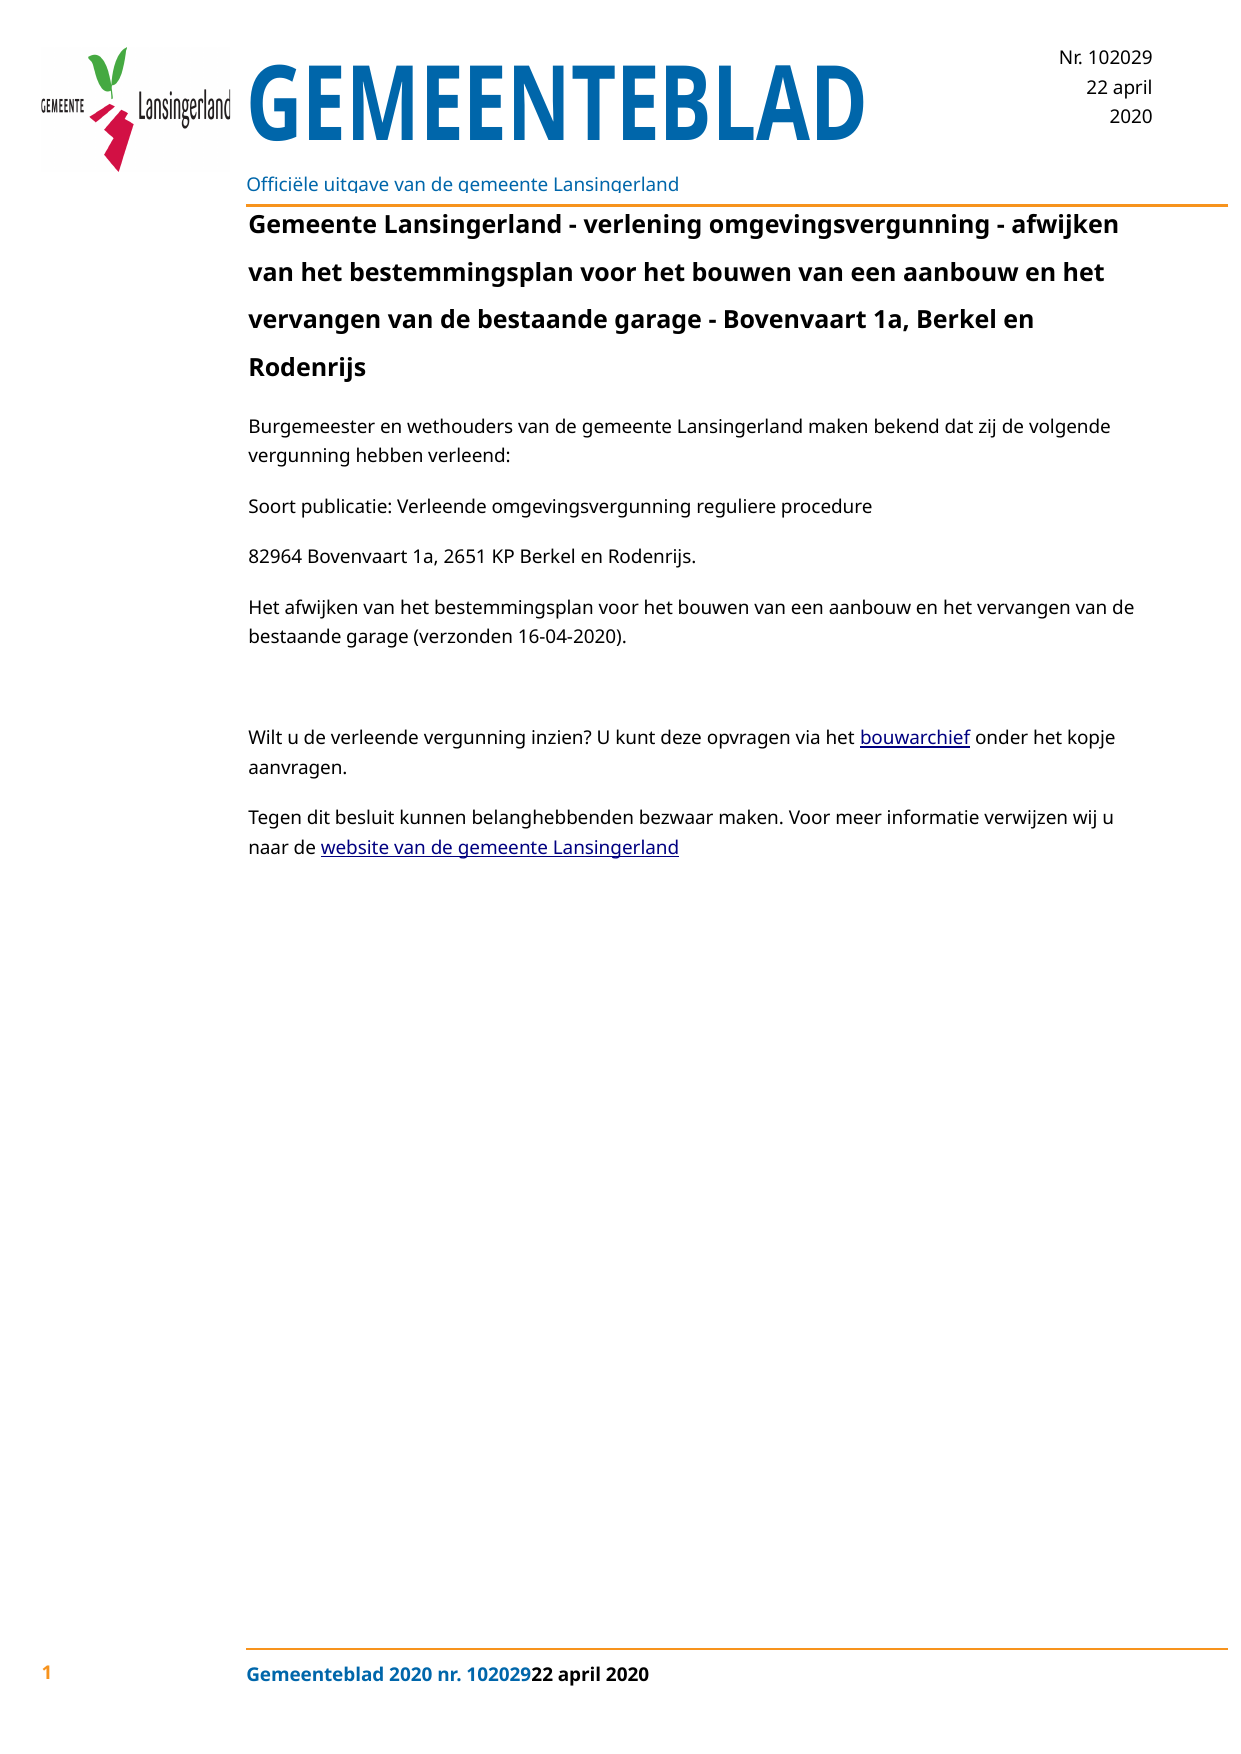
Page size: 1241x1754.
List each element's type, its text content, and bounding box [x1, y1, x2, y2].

text Gemeente Lansingerland - verlening omgevingsvergunning - afwijken van het bestemmingsplan voor het bouwen van een aanbouw en het vervangen van de bestaande garage - Bovenvaart 1a, Berkel en Rodenrijs [248, 207, 1152, 384]
text Wilt u de verleende vergunning inzien? U kunt deze opvragen via het bouwarchief onder het kopje aanvragen. [248, 724, 1152, 780]
text Burgemeester en wethouders van de gemeente Lansingerland maken bekend dat zij de volgende vergunning hebben verleend: [248, 413, 1152, 468]
text Het afwijken van het bestemmingsplan voor het bouwen van een aanbouw en het vervangen van de bestaande garage (verzonden 16-04-2020). [248, 594, 1152, 649]
text 82964 Bovenvaart 1a, 2651 KP Berkel en Rodenrijs. [248, 543, 1152, 569]
picture [41, 47, 231, 172]
text Soort publicatie: Verleende omgevingsvergunning reguliere procedure [248, 493, 1152, 519]
text Tegen dit besluit kunnen belanghebbenden bezwaar maken. Voor meer informatie verwijzen wij u naar de website van de gemeente Lansingerland [248, 804, 1152, 860]
